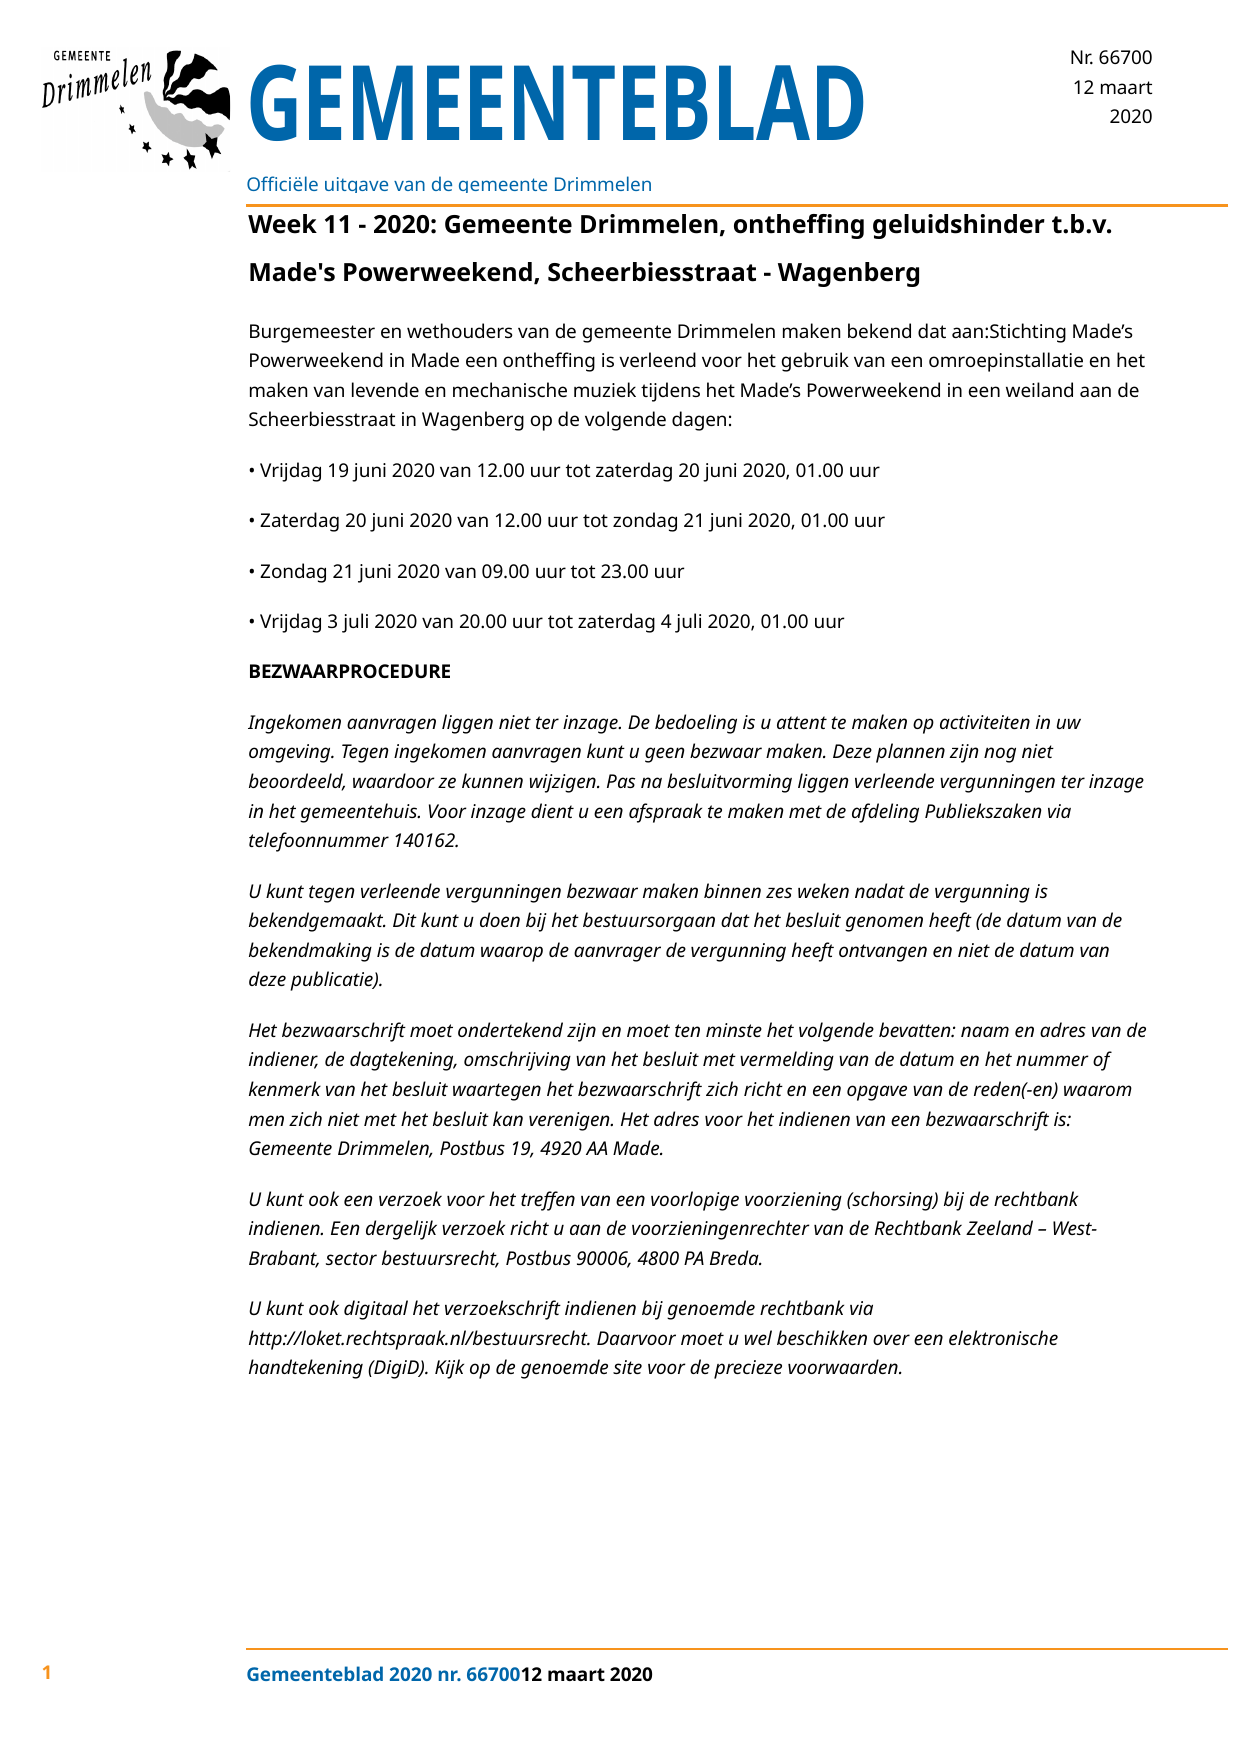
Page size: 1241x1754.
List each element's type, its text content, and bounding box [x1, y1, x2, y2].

text • Vrijdag 3 juli 2020 van 20.00 uur tot zaterdag 4 juli 2020, 01.00 uur [248, 608, 1152, 634]
picture [41, 47, 231, 172]
text Week 11 - 2020: Gemeente Drimmelen, ontheffing geluidshinder t.b.v. Made's Powerweekend, Scheerbiesstraat - Wagenberg [248, 207, 1152, 288]
text Het bezwaarschrift moet ondertekend zijn en moet ten minste het volgende bevatten: naam en adres van de indiener, de dagtekening, omschrijving van het besluit met vermelding van de datum en het nummer of kenmerk van het besluit waartegen het bezwaarschrift zich richt en een opgave van de reden(-en) waarom men zich niet met het besluit kan verenigen. Het adres voor het indienen van een bezwaarschrift is: Gemeente Drimmelen, Postbus 19, 4920 AA Made. [248, 1017, 1152, 1161]
text U kunt tegen verleende vergunningen bezwaar maken binnen zes weken nadat de vergunning is bekendgemaakt. Dit kunt u doen bij het bestuursorgaan dat het besluit genomen heeft (de datum van de bekendmaking is de datum waarop de aanvrager de vergunning heeft ontvangen en niet de datum van deze publicatie). [248, 878, 1152, 992]
text Burgemeester en wethouders van de gemeente Drimmelen maken bekend dat aan:Stichting Made’s Powerweekend in Made een ontheffing is verleend voor het gebruik van een omroepinstallatie en het maken van levende en mechanische muziek tijdens het Made’s Powerweekend in een weiland aan de Scheerbiesstraat in Wagenberg op de volgende dagen: [248, 318, 1152, 432]
text Ingekomen aanvragen liggen niet ter inzage. De bedoeling is u attent te maken op activiteiten in uw omgeving. Tegen ingekomen aanvragen kunt u geen bezwaar maken. Deze plannen zijn nog niet beoordeeld, waardoor ze kunnen wijzigen. Pas na besluitvorming liggen verleende vergunningen ter inzage in het gemeentehuis. Voor inzage dient u een afspraak te maken met de afdeling Publiekszaken via telefoonnummer 140162. [248, 709, 1152, 853]
text U kunt ook een verzoek voor het treffen van een voorlopige voorziening (schorsing) bij de rechtbank indienen. Een dergelijk verzoek richt u aan de voorzieningenrechter van de Rechtbank Zeeland – West-Brabant, sector bestuursrecht, Postbus 90006, 4800 PA Breda. [248, 1186, 1152, 1271]
text U kunt ook digitaal het verzoekschrift indienen bij genoemde rechtbank via http://loket.rechtspraak.nl/bestuursrecht. Daarvoor moet u wel beschikken over een elektronische handtekening (DigiD). Kijk op de genoemde site voor de precieze voorwaarden. [248, 1295, 1152, 1380]
text • Zaterdag 20 juni 2020 van 12.00 uur tot zondag 21 juni 2020, 01.00 uur [248, 507, 1152, 533]
text • Zondag 21 juni 2020 van 09.00 uur tot 23.00 uur [248, 558, 1152, 584]
text BEZWAARPROCEDURE [248, 659, 1152, 684]
text • Vrijdag 19 juni 2020 van 12.00 uur tot zaterdag 20 juni 2020, 01.00 uur [248, 457, 1152, 483]
